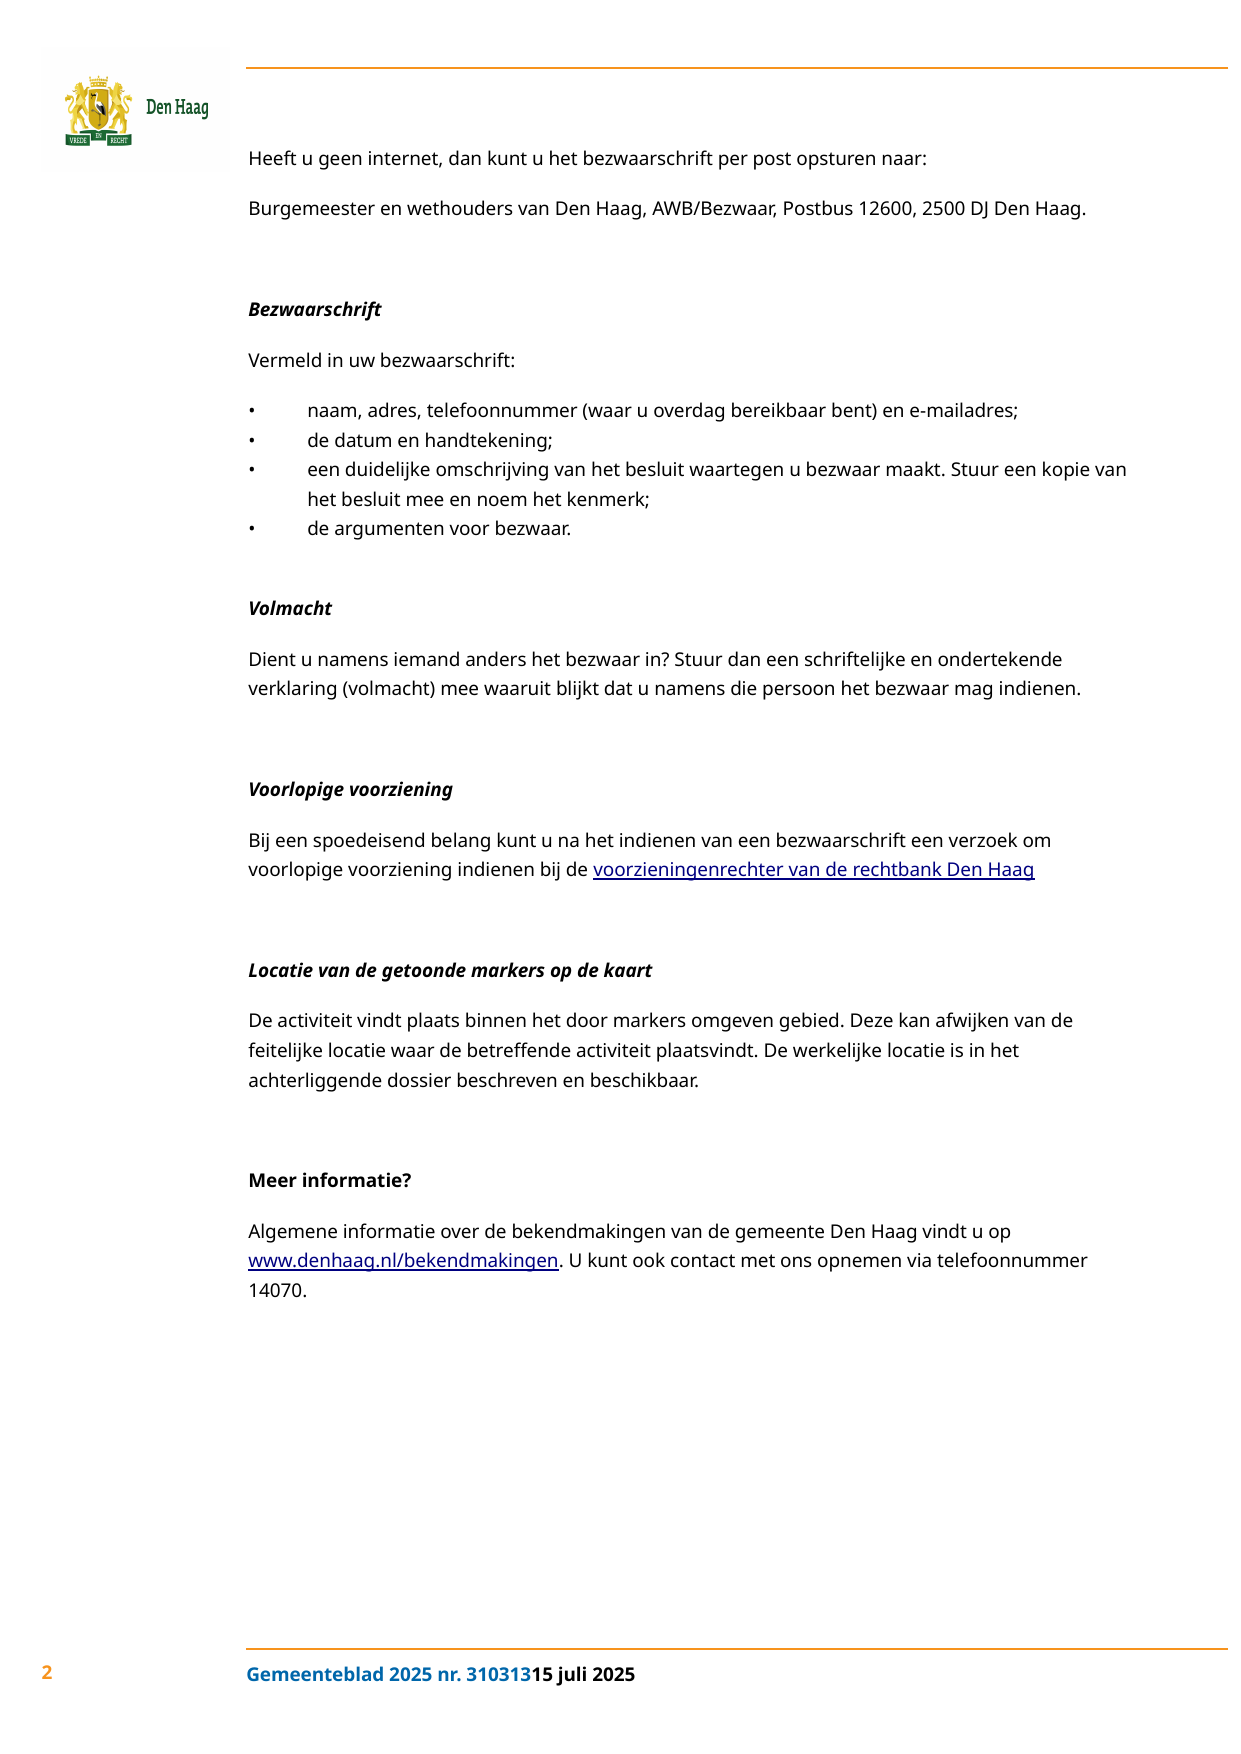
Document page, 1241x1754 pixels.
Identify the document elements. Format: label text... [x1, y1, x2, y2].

list naam, adres, telefoonnummer (waar u overdag bereikbaar bent) en e-mailadres; [248, 397, 1152, 423]
picture [41, 47, 231, 172]
text Bezwaarschrift [248, 296, 1152, 322]
text Bij een spoedeisend belang kunt u na het indienen van een bezwaarschrift een verzoek om voorlopige voorziening indienen bij de voorzieningenrechter van de rechtbank Den Haag [248, 827, 1152, 882]
text Volmacht [248, 596, 1152, 621]
text Burgemeester en wethouders van Den Haag, AWB/Bezwaar, Postbus 12600, 2500 DJ Den Haag. [248, 196, 1152, 221]
list een duidelijke omschrijving van het besluit waartegen u bezwaar maakt. Stuur een kopie van het besluit mee en noem het kenmerk; [248, 456, 1152, 512]
list de datum en handtekening; [248, 427, 1152, 453]
text Locatie van de getoonde markers op de kaart [248, 957, 1152, 983]
text De activiteit vindt plaats binnen het door markers omgeven gebied. Deze kan afwijken van de feitelijke locatie waar de betreffende activiteit plaatsvindt. De werkelijke locatie is in het achterliggende dossier beschreven en beschikbaar. [248, 1008, 1152, 1093]
text Vermeld in uw bezwaarschrift: [248, 347, 1152, 373]
text Heeft u geen internet, dan kunt u het bezwaarschrift per post opsturen naar: [248, 145, 1152, 171]
text Algemene informatie over de bekendmakingen van de gemeente Den Haag vindt u op www.denhaag.nl/bekendmakingen. U kunt ook contact met ons opnemen via telefoonnummer 14070. [248, 1218, 1152, 1303]
text Voorlopige voorziening [248, 776, 1152, 802]
text Meer informatie? [248, 1168, 1152, 1193]
text Dient u namens iemand anders het bezwaar in? Stuur dan een schriftelijke en ondertekende verklaring (volmacht) mee waaruit blijkt dat u namens die persoon het bezwaar mag indienen. [248, 646, 1152, 701]
list de argumenten voor bezwaar. [248, 516, 1152, 541]
